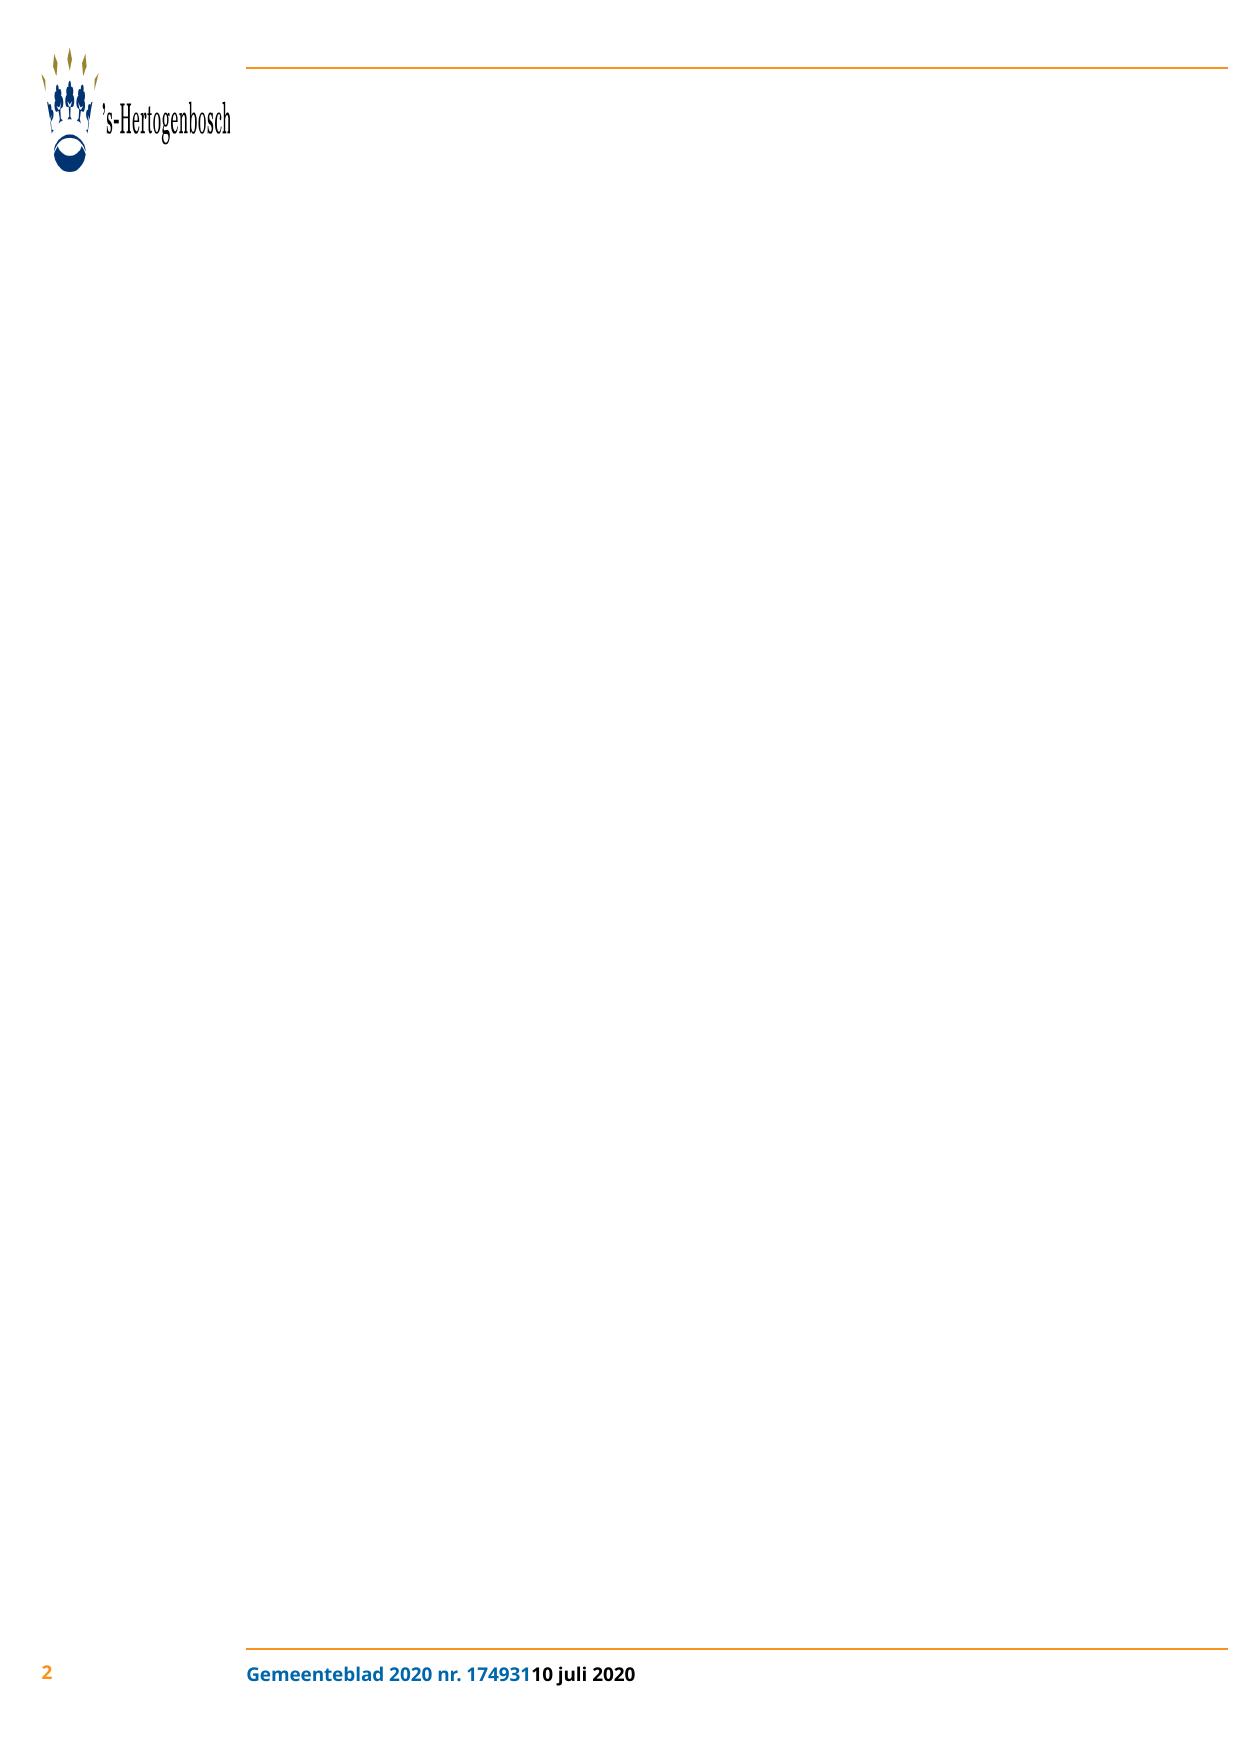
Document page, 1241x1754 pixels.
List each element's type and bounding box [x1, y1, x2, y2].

picture [41, 47, 231, 172]
